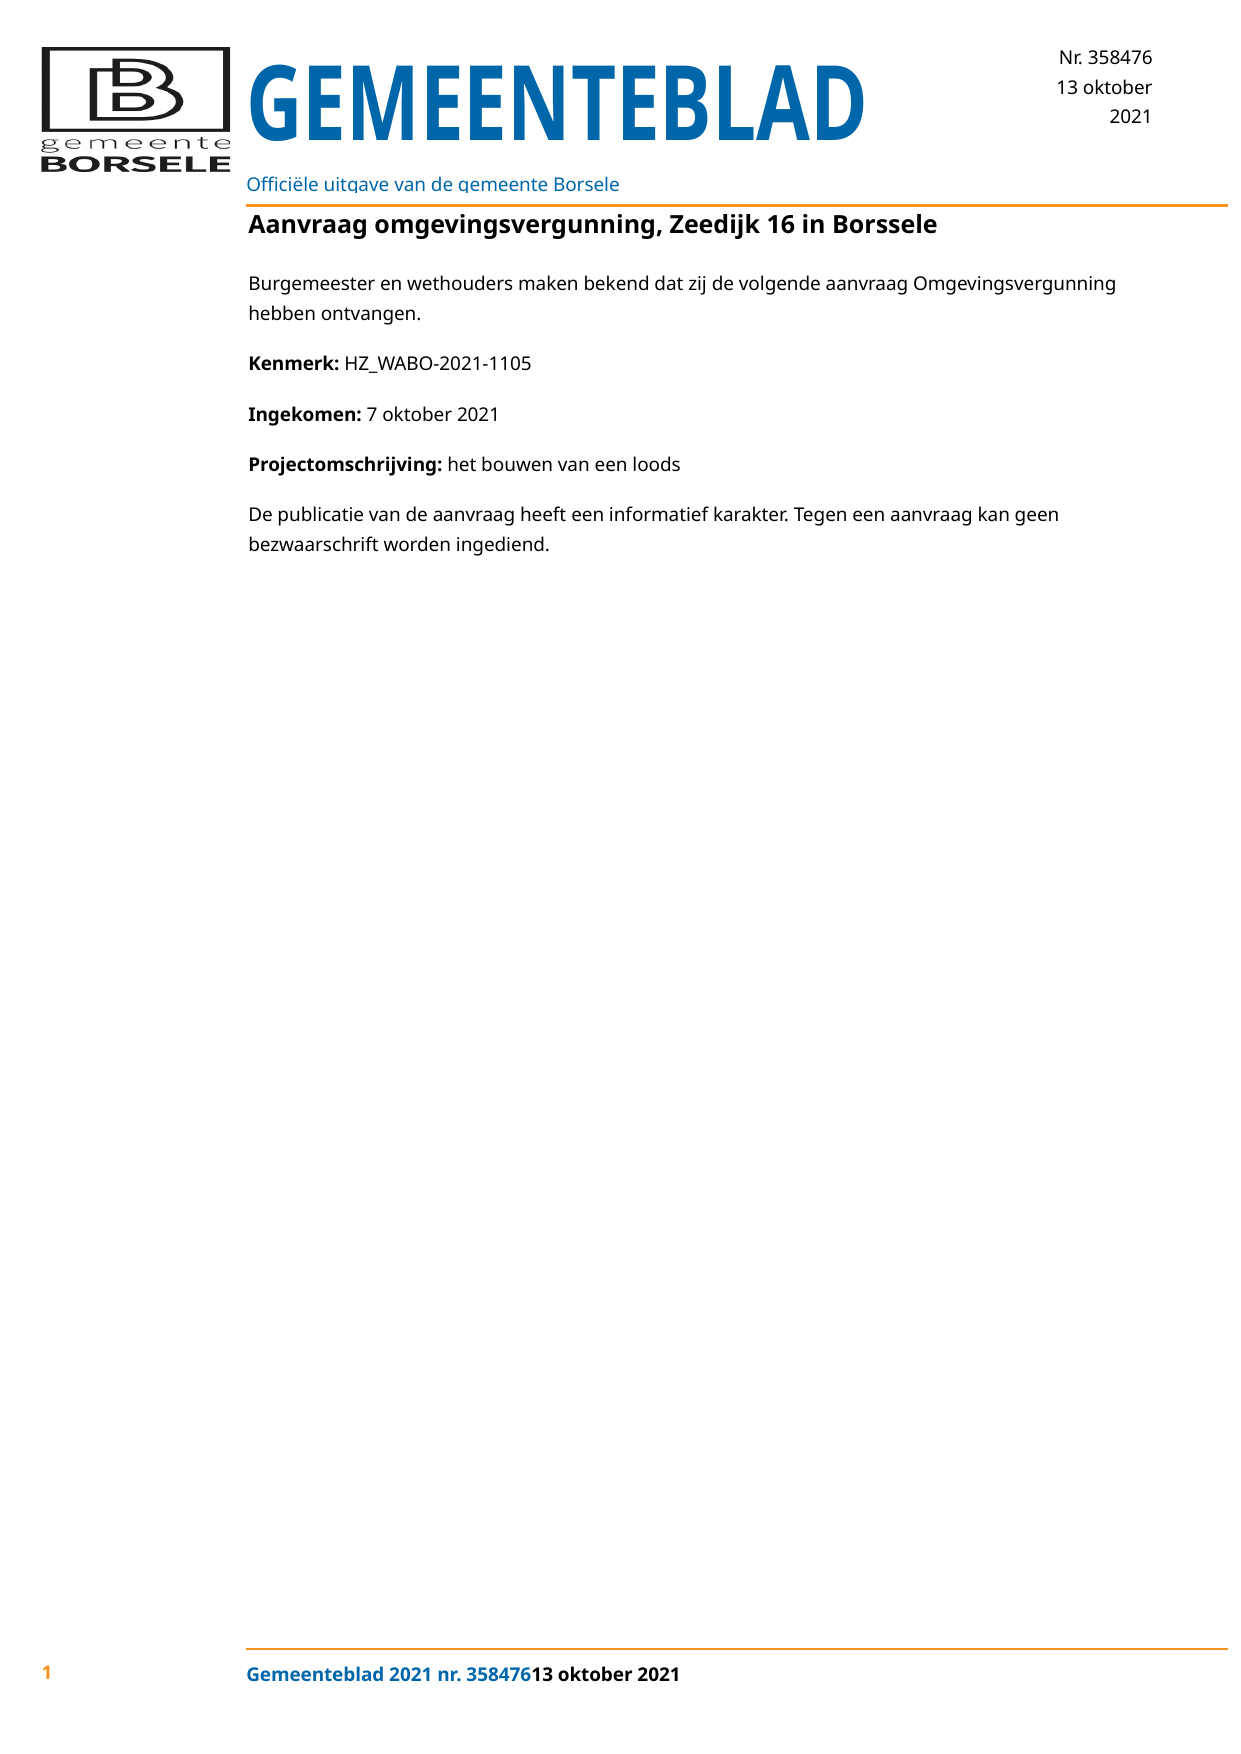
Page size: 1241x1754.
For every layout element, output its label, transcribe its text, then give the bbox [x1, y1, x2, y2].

text Projectomschrijving: het bouwen van een loods [248, 451, 1152, 477]
text Burgemeester en wethouders maken bekend dat zij de volgende aanvraag Omgevingsvergunning hebben ontvangen. [248, 270, 1152, 326]
picture [41, 47, 231, 172]
text Ingekomen: 7 oktober 2021 [248, 401, 1152, 426]
text Aanvraag omgevingsvergunning, Zeedijk 16 in Borssele [248, 207, 1152, 241]
text Kenmerk: HZ_WABO-2021-1105 [248, 350, 1152, 376]
text De publicatie van de aanvraag heeft een informatief karakter. Tegen een aanvraag kan geen bezwaarschrift worden ingediend. [248, 502, 1152, 557]
